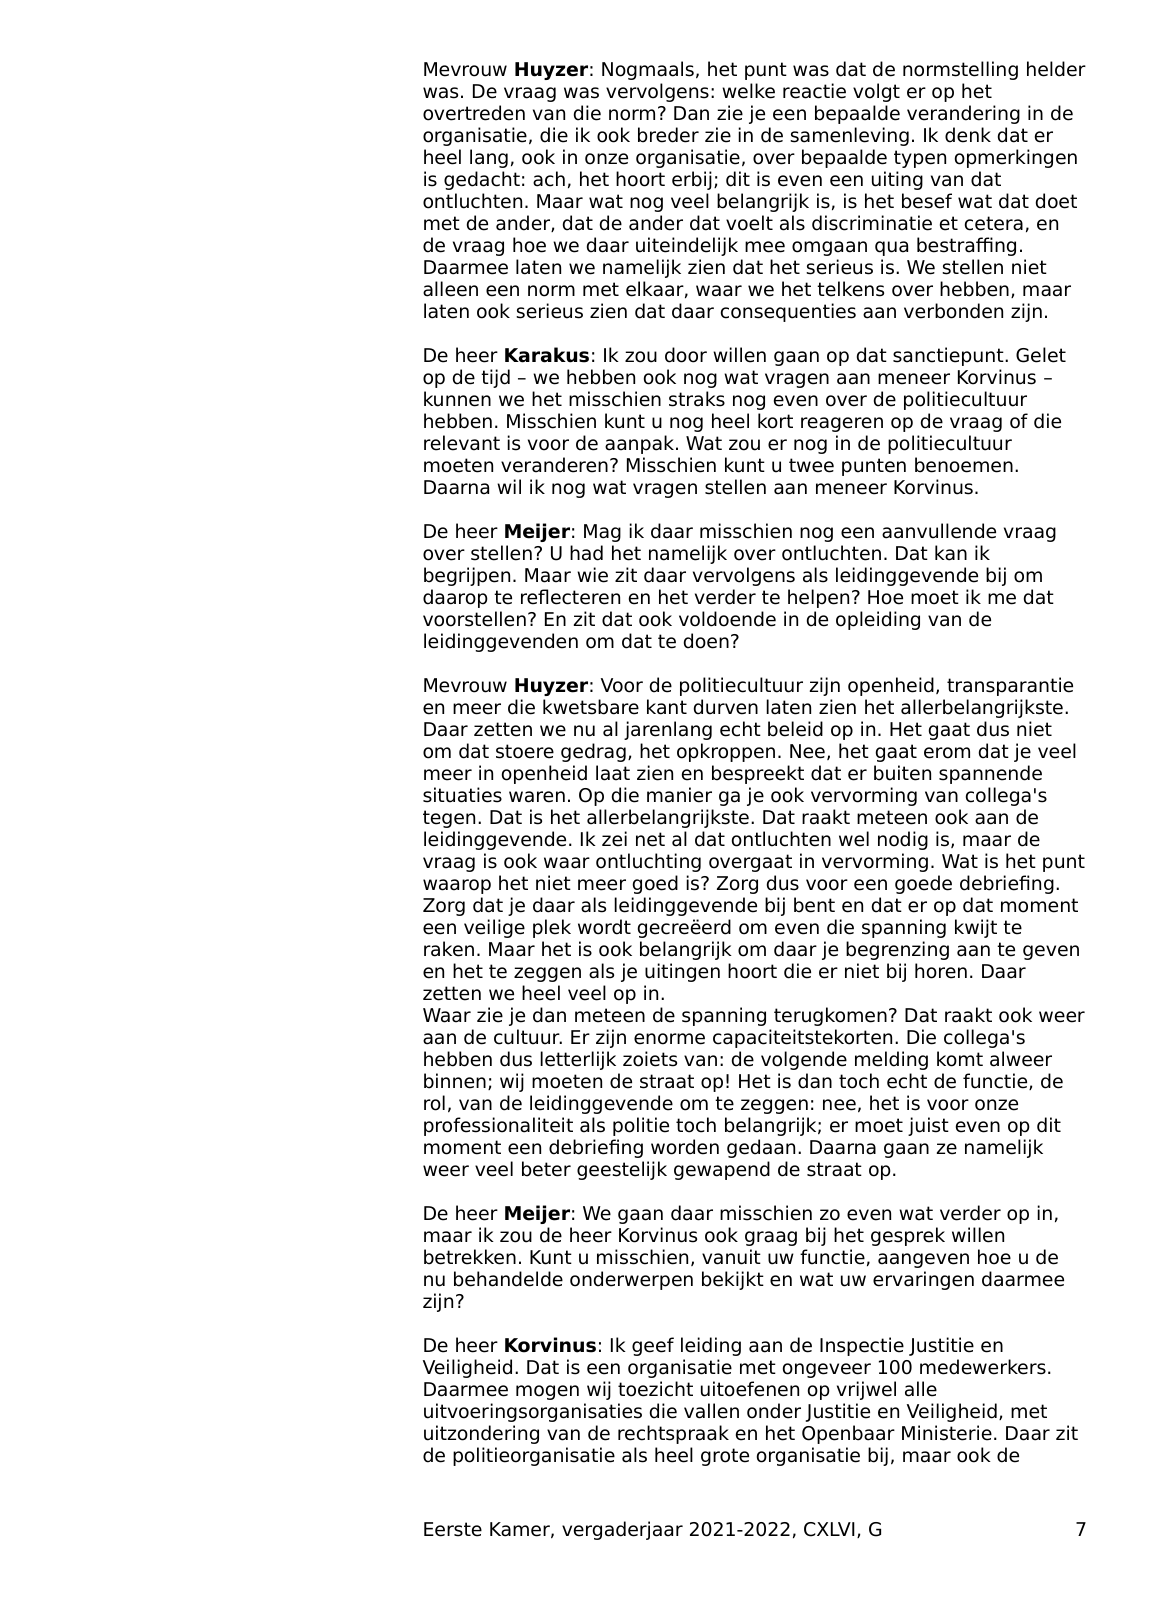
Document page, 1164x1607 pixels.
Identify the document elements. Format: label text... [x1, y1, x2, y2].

text De heer Meijer: Mag ik daar misschien nog een aanvullende vraag over stellen? U had het namelijk over ontluchten. Dat kan ik begrijpen. Maar wie zit daar vervolgens als leidinggevende bij om daarop te reflecteren en het verder te helpen? Hoe moet ik me dat voorstellen? En zit dat ook voldoende in de opleiding van de leidinggevenden om dat te doen? [422, 521, 1087, 653]
text Waar zie je dan meteen de spanning terugkomen? Dat raakt ook weer aan de cultuur. Er zijn enorme capaciteitstekorten. Die collega's hebben dus letterlijk zoiets van: de volgende melding komt alweer binnen; wij moeten de straat op! Het is dan toch echt de functie, de rol, van de leidinggevende om te zeggen: nee, het is voor onze professionaliteit als politie toch belangrijk; er moet juist even op dit moment een debriefing worden gedaan. Daarna gaan ze namelijk weer veel beter geestelijk gewapend de straat op. [422, 1005, 1087, 1181]
text De heer Karakus: Ik zou door willen gaan op dat sanctiepunt. Gelet op de tijd – we hebben ook nog wat vragen aan meneer Korvinus – kunnen we het misschien straks nog even over de politiecultuur hebben. Misschien kunt u nog heel kort reageren op de vraag of die relevant is voor de aanpak. Wat zou er nog in de politiecultuur moeten veranderen? Misschien kunt u twee punten benoemen. Daarna wil ik nog wat vragen stellen aan meneer Korvinus. [422, 345, 1087, 499]
text De heer Korvinus: Ik geef leiding aan de Inspectie Justitie en Veiligheid. Dat is een organisatie met ongeveer 100 medewerkers. Daarmee mogen wij toezicht uitoefenen op vrijwel alle uitvoeringsorganisaties die vallen onder Justitie en Veiligheid, met uitzondering van de rechtspraak en het Openbaar Ministerie. Daar zit de politieorganisatie als heel grote organisatie bij, maar ook de [422, 1335, 1087, 1467]
text Mevrouw Huyzer: Nogmaals, het punt was dat de normstelling helder was. De vraag was vervolgens: welke reactie volgt er op het overtreden van die norm? Dan zie je een bepaalde verandering in de organisatie, die ik ook breder zie in de samenleving. Ik denk dat er heel lang, ook in onze organisatie, over bepaalde typen opmerkingen is gedacht: ach, het hoort erbij; dit is even een uiting van dat ontluchten. Maar wat nog veel belangrijk is, is het besef wat dat doet met de ander, dat de ander dat voelt als discriminatie et cetera, en de vraag hoe we daar uiteindelijk mee omgaan qua bestraffing. Daarmee laten we namelijk zien dat het serieus is. We stellen niet alleen een norm met elkaar, waar we het telkens over hebben, maar laten ook serieus zien dat daar consequenties aan verbonden zijn. [422, 59, 1087, 323]
text De heer Meijer: We gaan daar misschien zo even wat verder op in, maar ik zou de heer Korvinus ook graag bij het gesprek willen betrekken. Kunt u misschien, vanuit uw functie, aangeven hoe u de nu behandelde onderwerpen bekijkt en wat uw ervaringen daarmee zijn? [422, 1203, 1087, 1313]
text Mevrouw Huyzer: Voor de politiecultuur zijn openheid, transparantie en meer die kwetsbare kant durven laten zien het allerbelangrijkste. Daar zetten we nu al jarenlang echt beleid op in. Het gaat dus niet om dat stoere gedrag, het opkroppen. Nee, het gaat erom dat je veel meer in openheid laat zien en bespreekt dat er buiten spannende situaties waren. Op die manier ga je ook vervorming van collega's tegen. Dat is het allerbelangrijkste. Dat raakt meteen ook aan de leidinggevende. Ik zei net al dat ontluchten wel nodig is, maar de vraag is ook waar ontluchting overgaat in vervorming. Wat is het punt waarop het niet meer goed is? Zorg dus voor een goede debriefing. Zorg dat je daar als leidinggevende bij bent en dat er op dat moment een veilige plek wordt gecreëerd om even die spanning kwijt te raken. Maar het is ook belangrijk om daar je begrenzing aan te geven en het te zeggen als je uitingen hoort die er niet bij horen. Daar zetten we heel veel op in. [422, 675, 1087, 1005]
